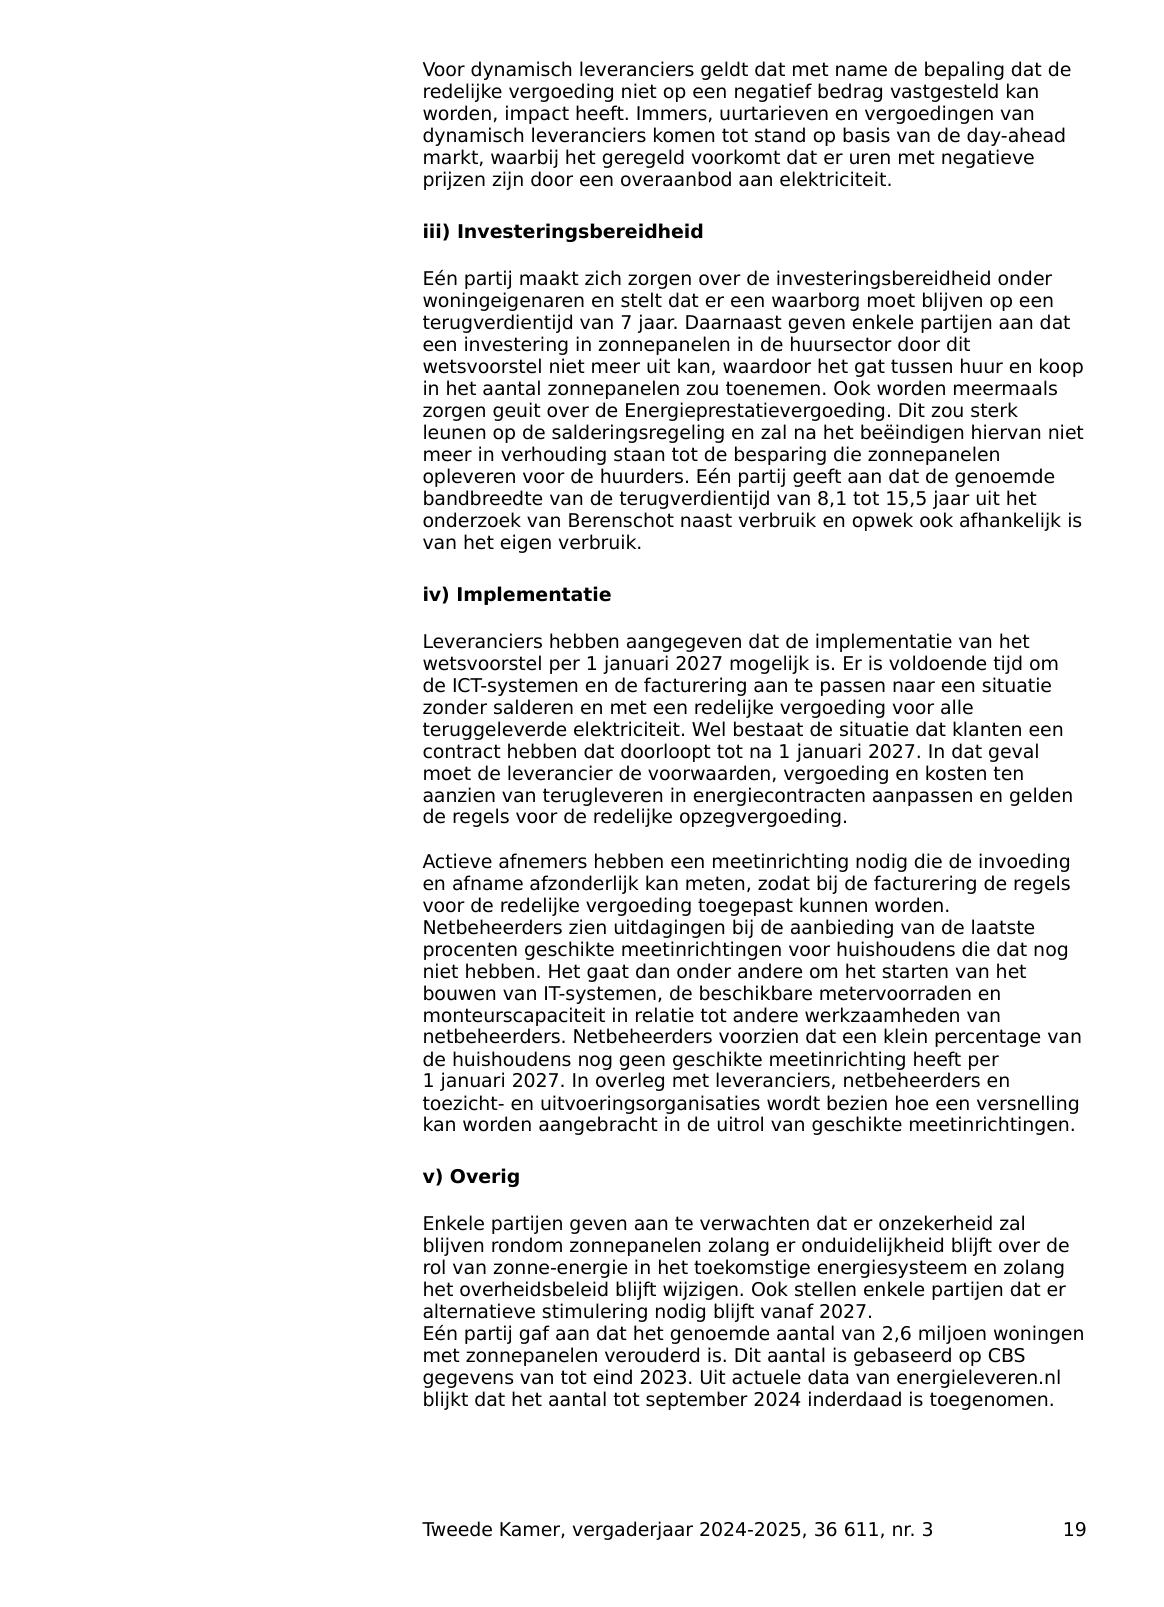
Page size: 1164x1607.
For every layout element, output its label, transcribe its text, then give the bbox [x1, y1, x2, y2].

text Voor dynamisch leveranciers geldt dat met name de bepaling dat de redelijke vergoeding niet op een negatief bedrag vastgesteld kan worden, impact heeft. Immers, uurtarieven en vergoedingen van dynamisch leveranciers komen tot stand op basis van de day-ahead markt, waarbij het geregeld voorkomt dat er uren met negatieve prijzen zijn door een overaanbod aan elektriciteit. [422, 59, 1087, 191]
text Leveranciers hebben aangegeven dat de implementatie van het wetsvoorstel per 1 januari 2027 mogelijk is. Er is voldoende tijd om de ICT-systemen en de facturering aan te passen naar een situatie zonder salderen en met een redelijke vergoeding voor alle teruggeleverde elektriciteit. Wel bestaat de situatie dat klanten een contract hebben dat doorloopt tot na 1 januari 2027. In dat geval moet de leverancier de voorwaarden, vergoeding en kosten ten aanzien van terugleveren in energiecontracten aanpassen en gelden de regels voor de redelijke opzegvergoeding. [422, 631, 1087, 828]
text Enkele partijen geven aan te verwachten dat er onzekerheid zal blijven rondom zonnepanelen zolang er onduidelijkheid blijft over de rol van zonne-energie in het toekomstige energiesysteem en zolang het overheidsbeleid blijft wijzigen. Ook stellen enkele partijen dat er alternatieve stimulering nodig blijft vanaf 2027. [422, 1213, 1087, 1323]
text Eén partij gaf aan dat het genoemde aantal van 2,6 miljoen woningen met zonnepanelen verouderd is. Dit aantal is gebaseerd op CBS gegevens van tot eind 2023. Uit actuele data van energieleveren.nl blijkt dat het aantal tot september 2024 inderdaad is toegenomen. [422, 1323, 1087, 1411]
subtitle iv) Implementatie [422, 584, 1087, 606]
text Actieve afnemers hebben een meetinrichting nodig die de invoeding en afname afzonderlijk kan meten, zodat bij de facturering de regels voor de redelijke vergoeding toegepast kunnen worden. Netbeheerders zien uitdagingen bij de aanbieding van de laatste procenten geschikte meetinrichtingen voor huishoudens die dat nog niet hebben. Het gaat dan onder andere om het starten van het bouwen van IT-systemen, de beschikbare metervoorraden en monteurscapaciteit in relatie tot andere werkzaamheden van netbeheerders. Netbeheerders voorzien dat een klein percentage van de huishoudens nog geen geschikte meetinrichting heeft per 1 januari 2027. In overleg met leveranciers, netbeheerders en toezicht- en uitvoeringsorganisaties wordt bezien hoe een versnelling kan worden aangebracht in de uitrol van geschikte meetinrichtingen. [422, 851, 1087, 1136]
subtitle v) Overig [422, 1166, 1087, 1188]
subtitle iii) Investeringsbereidheid [422, 221, 1087, 243]
text Eén partij maakt zich zorgen over de investeringsbereidheid onder woningeigenaren en stelt dat er een waarborg moet blijven op een terugverdientijd van 7 jaar. Daarnaast geven enkele partijen aan dat een investering in zonnepanelen in de huursector door dit wetsvoorstel niet meer uit kan, waardoor het gat tussen huur en koop in het aantal zonnepanelen zou toenemen. Ook worden meermaals zorgen geuit over de Energieprestatievergoeding. Dit zou sterk leunen op de salderingsregeling en zal na het beëindigen hiervan niet meer in verhouding staan tot de besparing die zonnepanelen opleveren voor de huurders. Eén partij geeft aan dat de genoemde bandbreedte van de terugverdientijd van 8,1 tot 15,5 jaar uit het onderzoek van Berenschot naast verbruik en opwek ook afhankelijk is van het eigen verbruik. [422, 268, 1087, 554]
